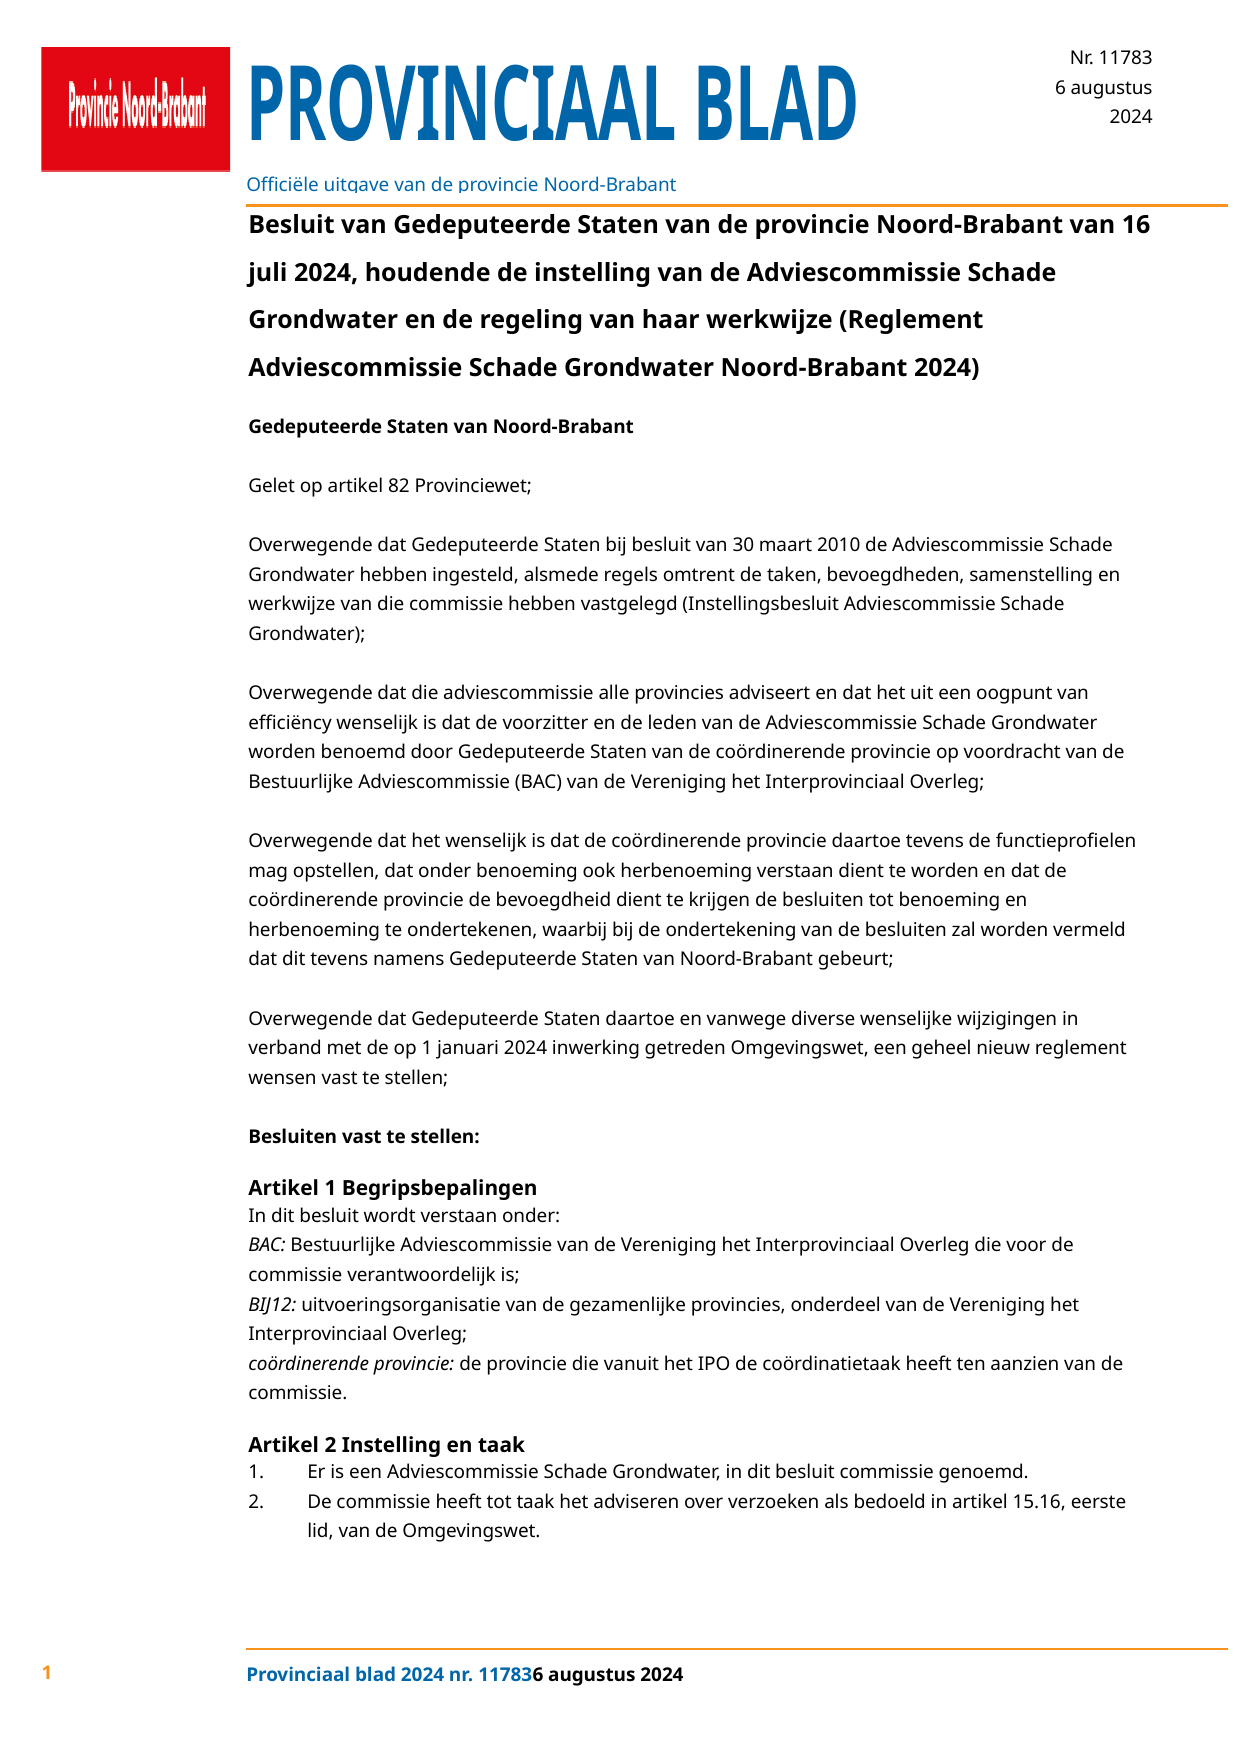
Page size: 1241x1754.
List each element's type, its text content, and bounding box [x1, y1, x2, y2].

text BAC: Bestuurlijke Adviescommissie van de Vereniging het Interprovinciaal Overleg die voor de commissie verantwoordelijk is; [248, 1232, 1152, 1287]
text Overwegende dat Gedeputeerde Staten bij besluit van 30 maart 2010 de Adviescommissie Schade Grondwater hebben ingesteld, alsmede regels omtrent de taken, bevoegdheden, samenstelling en werkwijze van die commissie hebben vastgelegd (Instellingsbesluit Adviescommissie Schade Grondwater); [248, 531, 1152, 646]
text Gelet op artikel 82 Provinciewet; [248, 472, 1152, 498]
list De commissie heeft tot taak het adviseren over verzoeken als bedoeld in artikel 15.16, eerste lid, van de Omgevingswet. [248, 1488, 1152, 1543]
text Artikel 2 Instelling en taak [248, 1430, 1152, 1458]
picture [41, 47, 231, 172]
text Overwegende dat Gedeputeerde Staten daartoe en vanwege diverse wenselijke wijzigingen in verband met de op 1 januari 2024 inwerking getreden Omgevingswet, een geheel nieuw reglement wensen vast te stellen; [248, 1005, 1152, 1090]
text Overwegende dat het wenselijk is dat de coördinerende provincie daartoe tevens de functieprofielen mag opstellen, dat onder benoeming ook herbenoeming verstaan dient te worden en dat de coördinerende provincie de bevoegdheid dient te krijgen de besluiten tot benoeming en herbenoeming te ondertekenen, waarbij bij de ondertekening van de besluiten zal worden vermeld dat dit tevens namens Gedeputeerde Staten van Noord-Brabant gebeurt; [248, 827, 1152, 971]
text Besluit van Gedeputeerde Staten van de provincie Noord-Brabant van 16 juli 2024, houdende de instelling van de Adviescommissie Schade Grondwater en de regeling van haar werkwijze (Reglement Adviescommissie Schade Grondwater Noord-Brabant 2024) [248, 207, 1152, 384]
text coördinerende provincie: de provincie die vanuit het IPO de coördinatietaak heeft ten aanzien van de commissie. [248, 1350, 1152, 1405]
text In dit besluit wordt verstaan onder: [248, 1202, 1152, 1228]
text BIJ12: uitvoeringsorganisatie van de gezamenlijke provincies, onderdeel van de Vereniging het Interprovinciaal Overleg; [248, 1291, 1152, 1346]
text Overwegende dat die adviescommissie alle provincies adviseert en dat het uit een oogpunt van efficiëncy wenselijk is dat de voorzitter en de leden van de Adviescommissie Schade Grondwater worden benoemd door Gedeputeerde Staten van de coördinerende provincie op voordracht van de Bestuurlijke Adviescommissie (BAC) van de Vereniging het Interprovinciaal Overleg; [248, 679, 1152, 794]
list Er is een Adviescommissie Schade Grondwater, in dit besluit commissie genoemd. [248, 1458, 1152, 1484]
text Artikel 1 Begripsbepalingen [248, 1173, 1152, 1202]
text Besluiten vast te stellen: [248, 1123, 1152, 1149]
text Gedeputeerde Staten van Noord-Brabant [248, 413, 1152, 439]
